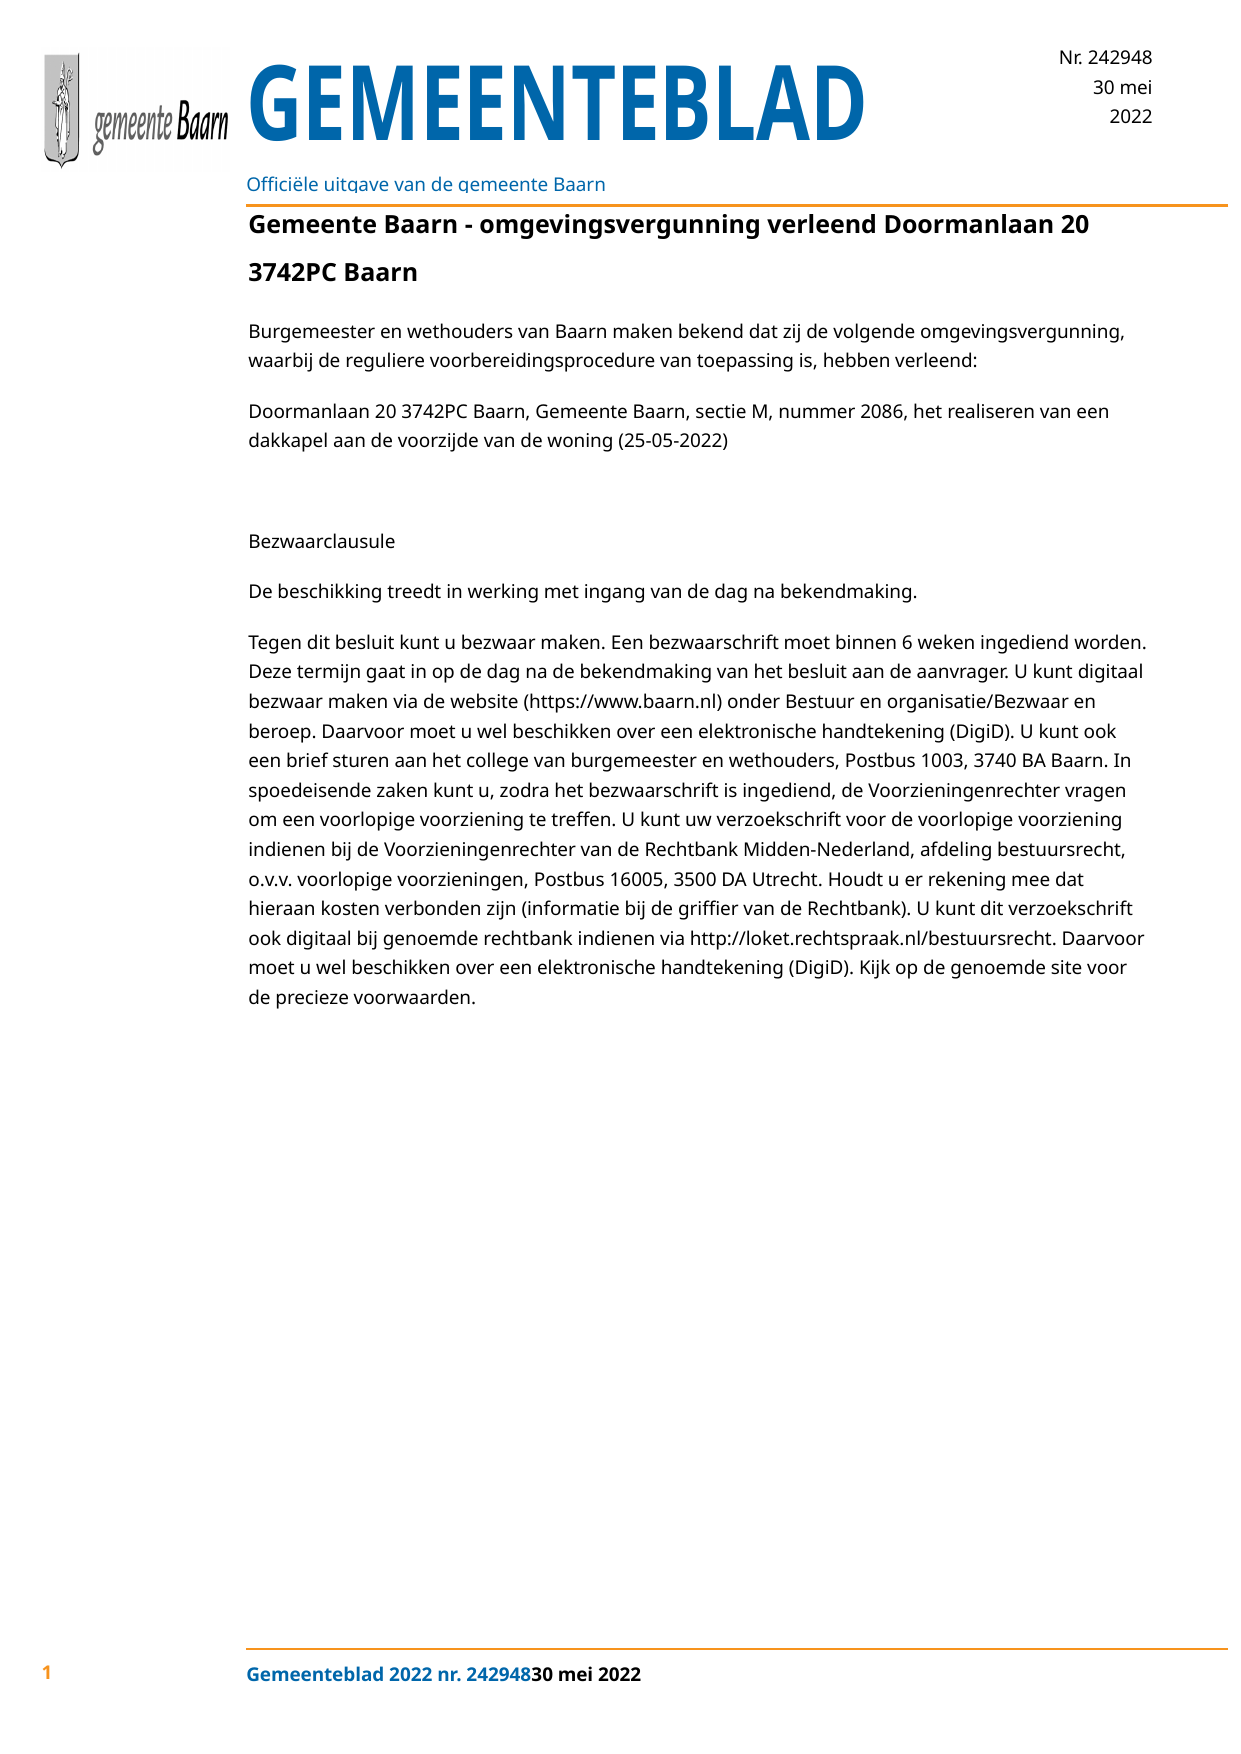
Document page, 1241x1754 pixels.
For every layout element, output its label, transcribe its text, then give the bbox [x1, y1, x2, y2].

text Gemeente Baarn - omgevingsvergunning verleend Doormanlaan 20 3742PC Baarn [248, 207, 1152, 288]
text De beschikking treedt in werking met ingang van de dag na bekendmaking. [248, 579, 1152, 604]
picture [41, 47, 231, 172]
text Doormanlaan 20 3742PC Baarn, Gemeente Baarn, sectie M, nummer 2086, het realiseren van een dakkapel aan de voorzijde van de woning (25-05-2022) [248, 398, 1152, 453]
text Burgemeester en wethouders van Baarn maken bekend dat zij de volgende omgevingsvergunning, waarbij de reguliere voorbereidingsprocedure van toepassing is, hebben verleend: [248, 318, 1152, 373]
text Tegen dit besluit kunt u bezwaar maken. Een bezwaarschrift moet binnen 6 weken ingediend worden. Deze termijn gaat in op de dag na de bekendmaking van het besluit aan de aanvrager. U kunt digitaal bezwaar maken via de website (https://www.baarn.nl) onder Bestuur en organisatie/Bezwaar en beroep. Daarvoor moet u wel beschikken over een elektronische handtekening (DigiD). U kunt ook een brief sturen aan het college van burgemeester en wethouders, Postbus 1003, 3740 BA Baarn. In spoedeisende zaken kunt u, zodra het bezwaarschrift is ingediend, de Voorzieningenrechter vragen om een voorlopige voorziening te treffen. U kunt uw verzoekschrift voor de voorlopige voorziening indienen bij de Voorzieningenrechter van de Rechtbank Midden-Nederland, afdeling bestuursrecht, o.v.v. voorlopige voorzieningen, Postbus 16005, 3500 DA Utrecht. Houdt u er rekening mee dat hieraan kosten verbonden zijn (informatie bij de griffier van de Rechtbank). U kunt dit verzoekschrift ook digitaal bij genoemde rechtbank indienen via http://loket.rechtspraak.nl/bestuursrecht. Daarvoor moet u wel beschikken over een elektronische handtekening (DigiD). Kijk op de genoemde site voor de precieze voorwaarden. [248, 629, 1152, 1010]
text Bezwaarclausule [248, 528, 1152, 554]
